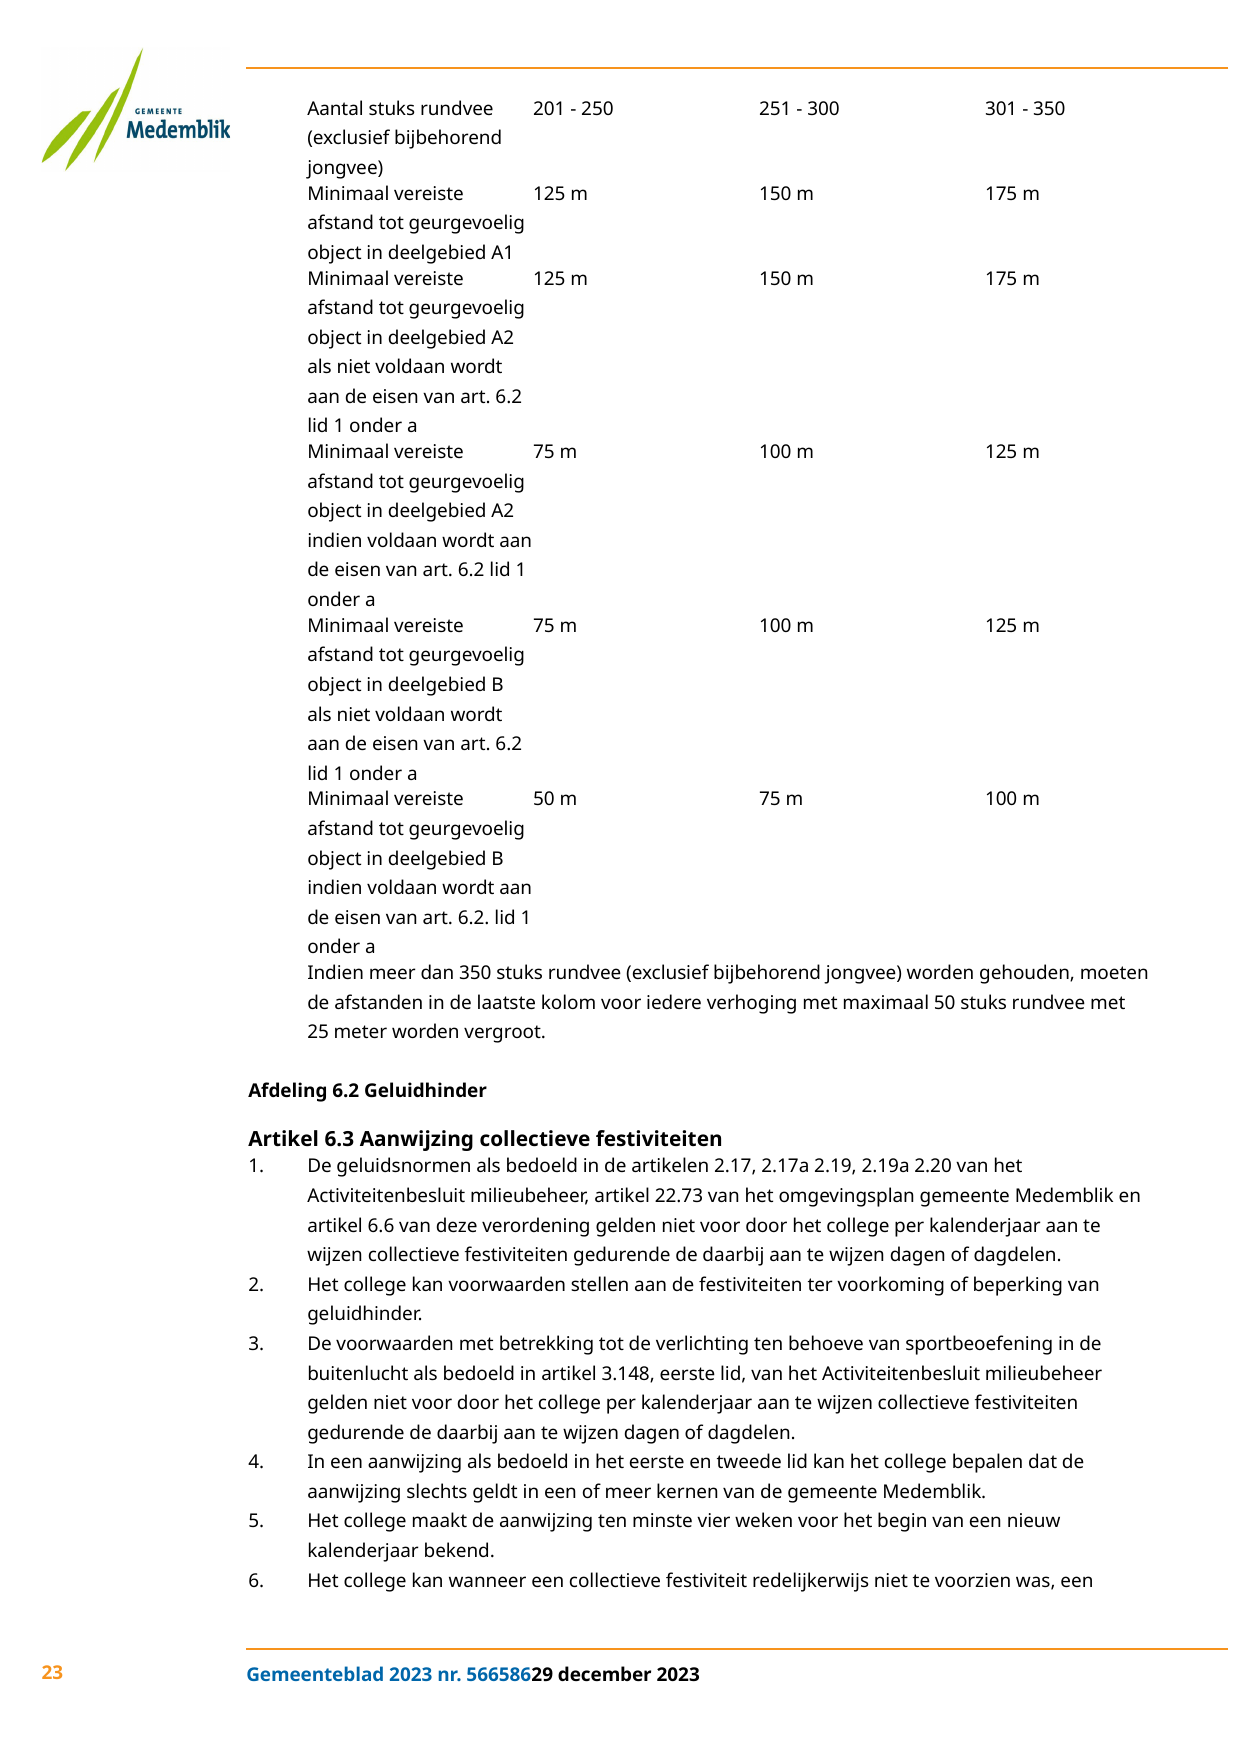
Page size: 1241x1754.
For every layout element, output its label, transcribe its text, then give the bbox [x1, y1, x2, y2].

table_header 301 - 350 [985, 95, 1211, 180]
text Afdeling 6.2 Geluidhinder [248, 1078, 1152, 1103]
table_cell 125 m [985, 612, 1211, 786]
table_cell 75 m [759, 786, 985, 959]
list De geluidsnormen als bedoeld in de artikelen 2.17, 2.17a 2.19, 2.19a 2.20 van het Activiteitenbesluit milieubeheer, artikel 22.73 van het omgevingsplan gemeente Medemblik en artikel 6.6 van deze verordening gelden niet voor door het college per kalenderjaar aan te wijzen collectieve festiviteiten gedurende de daarbij aan te wijzen dagen of dagdelen. [248, 1153, 1152, 1267]
table_cell 125 m [533, 265, 759, 438]
table_cell 175 m [985, 180, 1211, 265]
table_cell Minimaal vereiste afstand tot geurgevoelig object in deelgebied B indien voldaan wordt aan de eisen van art. 6.2. lid 1 onder a [307, 786, 533, 959]
table_header 201 - 250 [533, 95, 759, 180]
table_cell 50 m [533, 786, 759, 959]
table_cell 125 m [533, 180, 759, 265]
table_cell 125 m [985, 438, 1211, 612]
table_cell Minimaal vereiste afstand tot geurgevoelig object in deelgebied A1 [307, 180, 533, 265]
table_cell 75 m [533, 438, 759, 612]
text Artikel 6.3 Aanwijzing collectieve festiviteiten [248, 1124, 1152, 1153]
list De voorwaarden met betrekking tot de verlichting ten behoeve van sportbeoefening in de buitenlucht als bedoeld in artikel 3.148, eerste lid, van het Activiteitenbesluit milieubeheer gelden niet voor door het college per kalenderjaar aan te wijzen collectieve festiviteiten gedurende de daarbij aan te wijzen dagen of dagdelen. [248, 1330, 1152, 1445]
list Het college maakt de aanwijzing ten minste vier weken voor het begin van een nieuw kalenderjaar bekend. [248, 1508, 1152, 1563]
list In een aanwijzing als bedoeld in het eerste en tweede lid kan het college bepalen dat de aanwijzing slechts geldt in een of meer kernen van de gemeente Medemblik. [248, 1448, 1152, 1504]
table_cell Minimaal vereiste afstand tot geurgevoelig object in deelgebied B als niet voldaan wordt aan de eisen van art. 6.2 lid 1 onder a [307, 612, 533, 786]
list Het college kan wanneer een collectieve festiviteit redelijkerwijs niet te voorzien was, een [248, 1567, 1152, 1593]
table_cell 150 m [759, 265, 985, 438]
table_cell 150 m [759, 180, 985, 265]
list Het college kan voorwaarden stellen aan de festiviteiten ter voorkoming of beperking van geluidhinder. [248, 1271, 1152, 1326]
table_cell 100 m [985, 786, 1211, 959]
table_cell 100 m [759, 438, 985, 612]
list Indien meer dan 350 stuks rundvee (exclusief bijbehorend jongvee) worden gehouden, moeten de afstanden in de laatste kolom voor iedere verhoging met maximaal 50 stuks rundvee met 25 meter worden vergroot. [248, 959, 1152, 1044]
table_cell Minimaal vereiste afstand tot geurgevoelig object in deelgebied A2 als niet voldaan wordt aan de eisen van art. 6.2 lid 1 onder a [307, 265, 533, 438]
picture [41, 47, 231, 172]
table_cell Minimaal vereiste afstand tot geurgevoelig object in deelgebied A2 indien voldaan wordt aan de eisen van art. 6.2 lid 1 onder a [307, 438, 533, 612]
table_header Aantal stuks rundvee (exclusief bijbehorend jongvee) [307, 95, 533, 180]
table_cell 100 m [759, 612, 985, 786]
table_cell 175 m [985, 265, 1211, 438]
table_header 251 - 300 [759, 95, 985, 180]
table_cell 75 m [533, 612, 759, 786]
